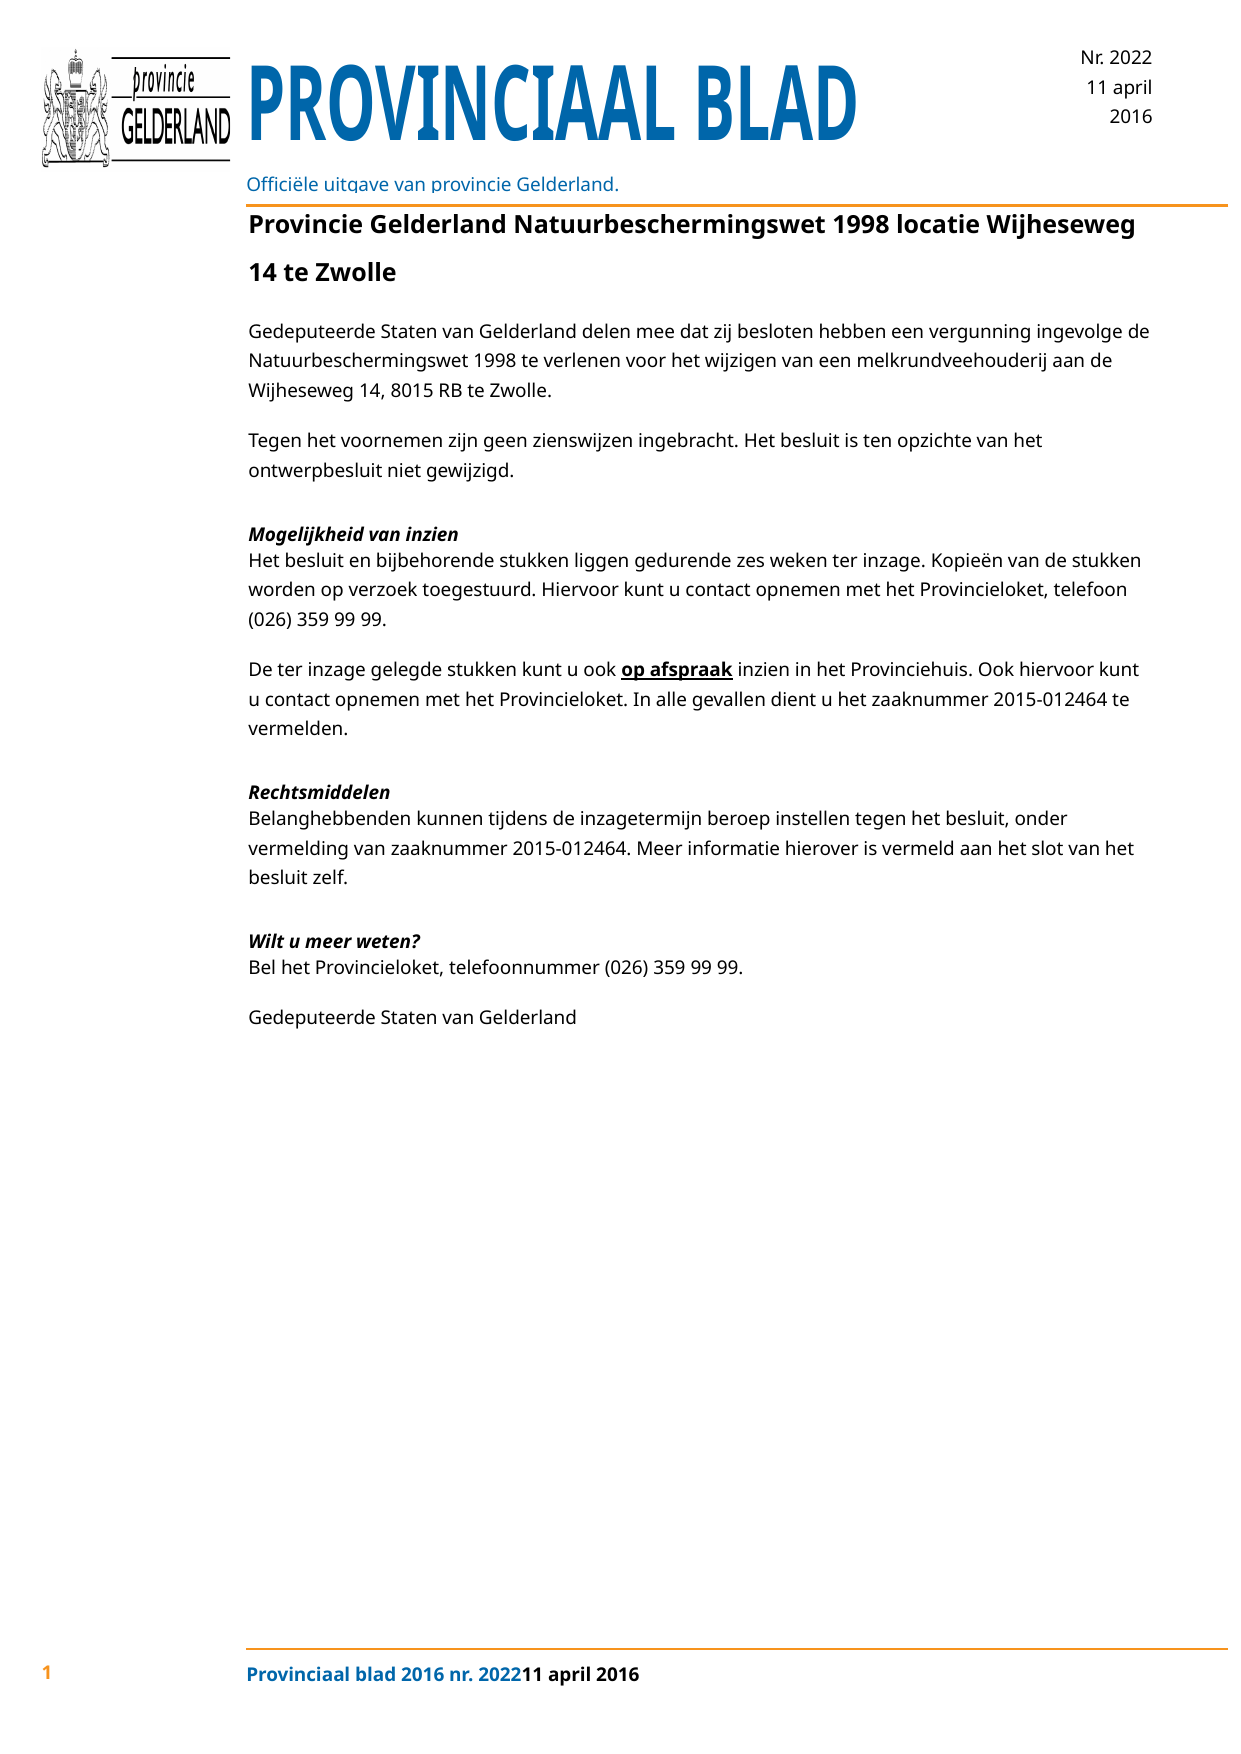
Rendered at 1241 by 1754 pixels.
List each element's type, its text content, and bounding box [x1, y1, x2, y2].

text Het besluit en bijbehorende stukken liggen gedurende zes weken ter inzage. Kopieën van de stukken worden op verzoek toegestuurd. Hiervoor kunt u contact opnemen met het Provincieloket, telefoon (026) 359 99 99. [248, 547, 1152, 632]
text Gedeputeerde Staten van Gelderland delen mee dat zij besloten hebben een vergunning ingevolge de Natuurbeschermingswet 1998 te verlenen voor het wijzigen van een melkrundveehouderij aan de Wijheseweg 14, 8015 RB te Zwolle. [248, 318, 1152, 403]
text De ter inzage gelegde stukken kunt u ook op afspraak inzien in het Provinciehuis. Ook hiervoor kunt u contact opnemen met het Provincieloket. In alle gevallen dient u het zaaknummer 2015-012464 te vermelden. [248, 656, 1152, 741]
picture [41, 47, 231, 172]
text Tegen het voornemen zijn geen zienswijzen ingebracht. Het besluit is ten opzichte van het ontwerpbesluit niet gewijzigd. [248, 427, 1152, 483]
text Gedeputeerde Staten van Gelderland [248, 1004, 1152, 1030]
text Belanghebbenden kunnen tijdens de inzagetermijn beroep instellen tegen het besluit, onder vermelding van zaaknummer 2015-012464. Meer informatie hierover is vermeld aan het slot van het besluit zelf. [248, 805, 1152, 890]
text Wilt u meer weten? [248, 928, 1152, 954]
text Bel het Provincieloket, telefoonnummer (026) 359 99 99. [248, 954, 1152, 980]
text Mogelijkheid van inzien [248, 521, 1152, 547]
text Provincie Gelderland Natuurbeschermingswet 1998 locatie Wijheseweg 14 te Zwolle [248, 207, 1152, 288]
text Rechtsmiddelen [248, 779, 1152, 805]
